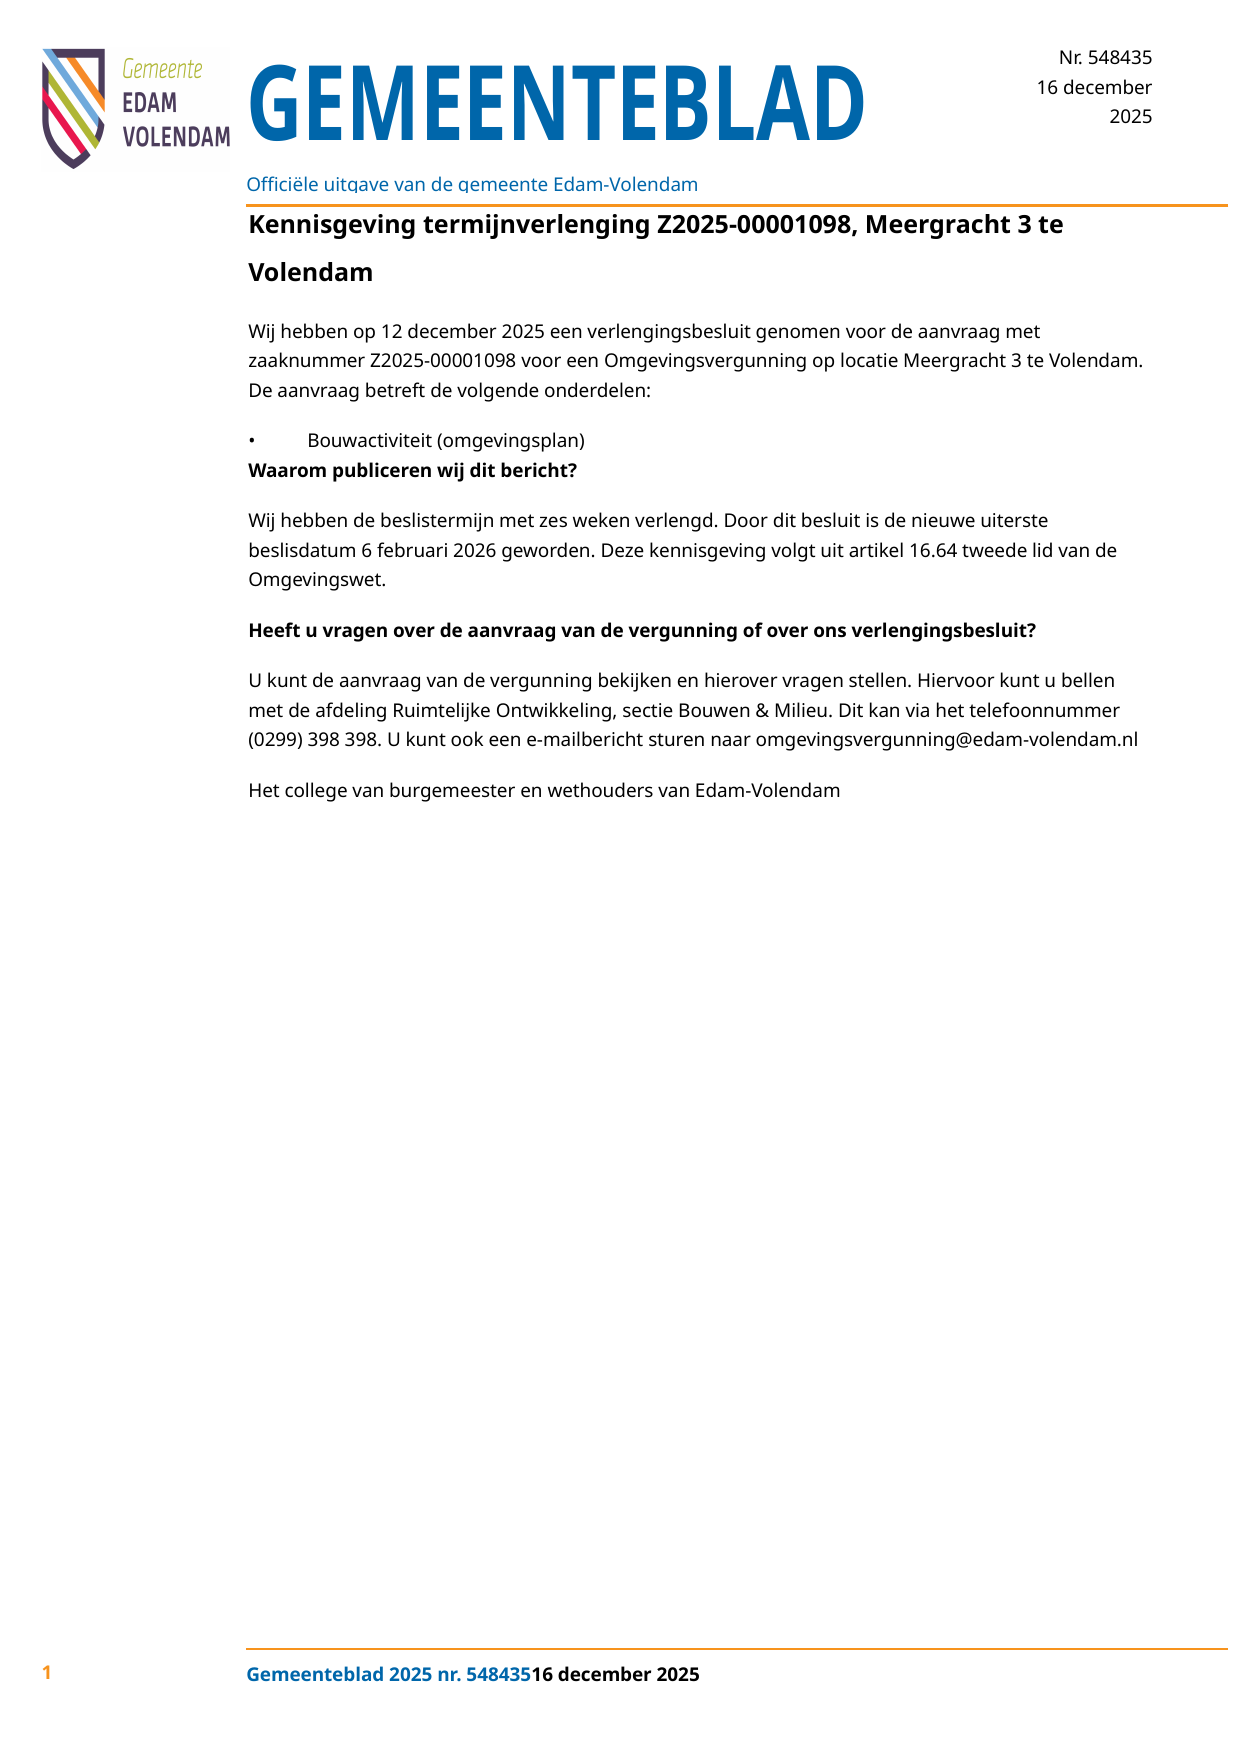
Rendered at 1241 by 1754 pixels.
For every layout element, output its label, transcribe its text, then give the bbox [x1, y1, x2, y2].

text Het college van burgemeester en wethouders van Edam-Volendam [248, 777, 1152, 803]
text Kennisgeving termijnverlenging Z2025-00001098, Meergracht 3 te Volendam [248, 207, 1152, 288]
text Waarom publiceren wij dit bericht? [248, 457, 1152, 483]
text U kunt de aanvraag van de vergunning bekijken en hierover vragen stellen. Hiervoor kunt u bellen met de afdeling Ruimtelijke Ontwikkeling, sectie Bouwen & Milieu. Dit kan via het telefoonnummer (0299) 398 398. U kunt ook een e-mailbericht sturen naar omgevingsvergunning@edam-volendam.nl [248, 667, 1152, 752]
picture [41, 47, 231, 172]
text Wij hebben op 12 december 2025 een verlengingsbesluit genomen voor de aanvraag met zaaknummer Z2025-00001098 voor een Omgevingsvergunning op locatie Meergracht 3 te Volendam. De aanvraag betreft de volgende onderdelen: [248, 318, 1152, 403]
text Wij hebben de beslistermijn met zes weken verlengd. Door dit besluit is de nieuwe uiterste beslisdatum 6 februari 2026 geworden. Deze kennisgeving volgt uit artikel 16.64 tweede lid van de Omgevingswet. [248, 507, 1152, 592]
text Heeft u vragen over de aanvraag van de vergunning of over ons verlengingsbesluit? [248, 617, 1152, 643]
list Bouwactiviteit (omgevingsplan) [248, 427, 1152, 453]
